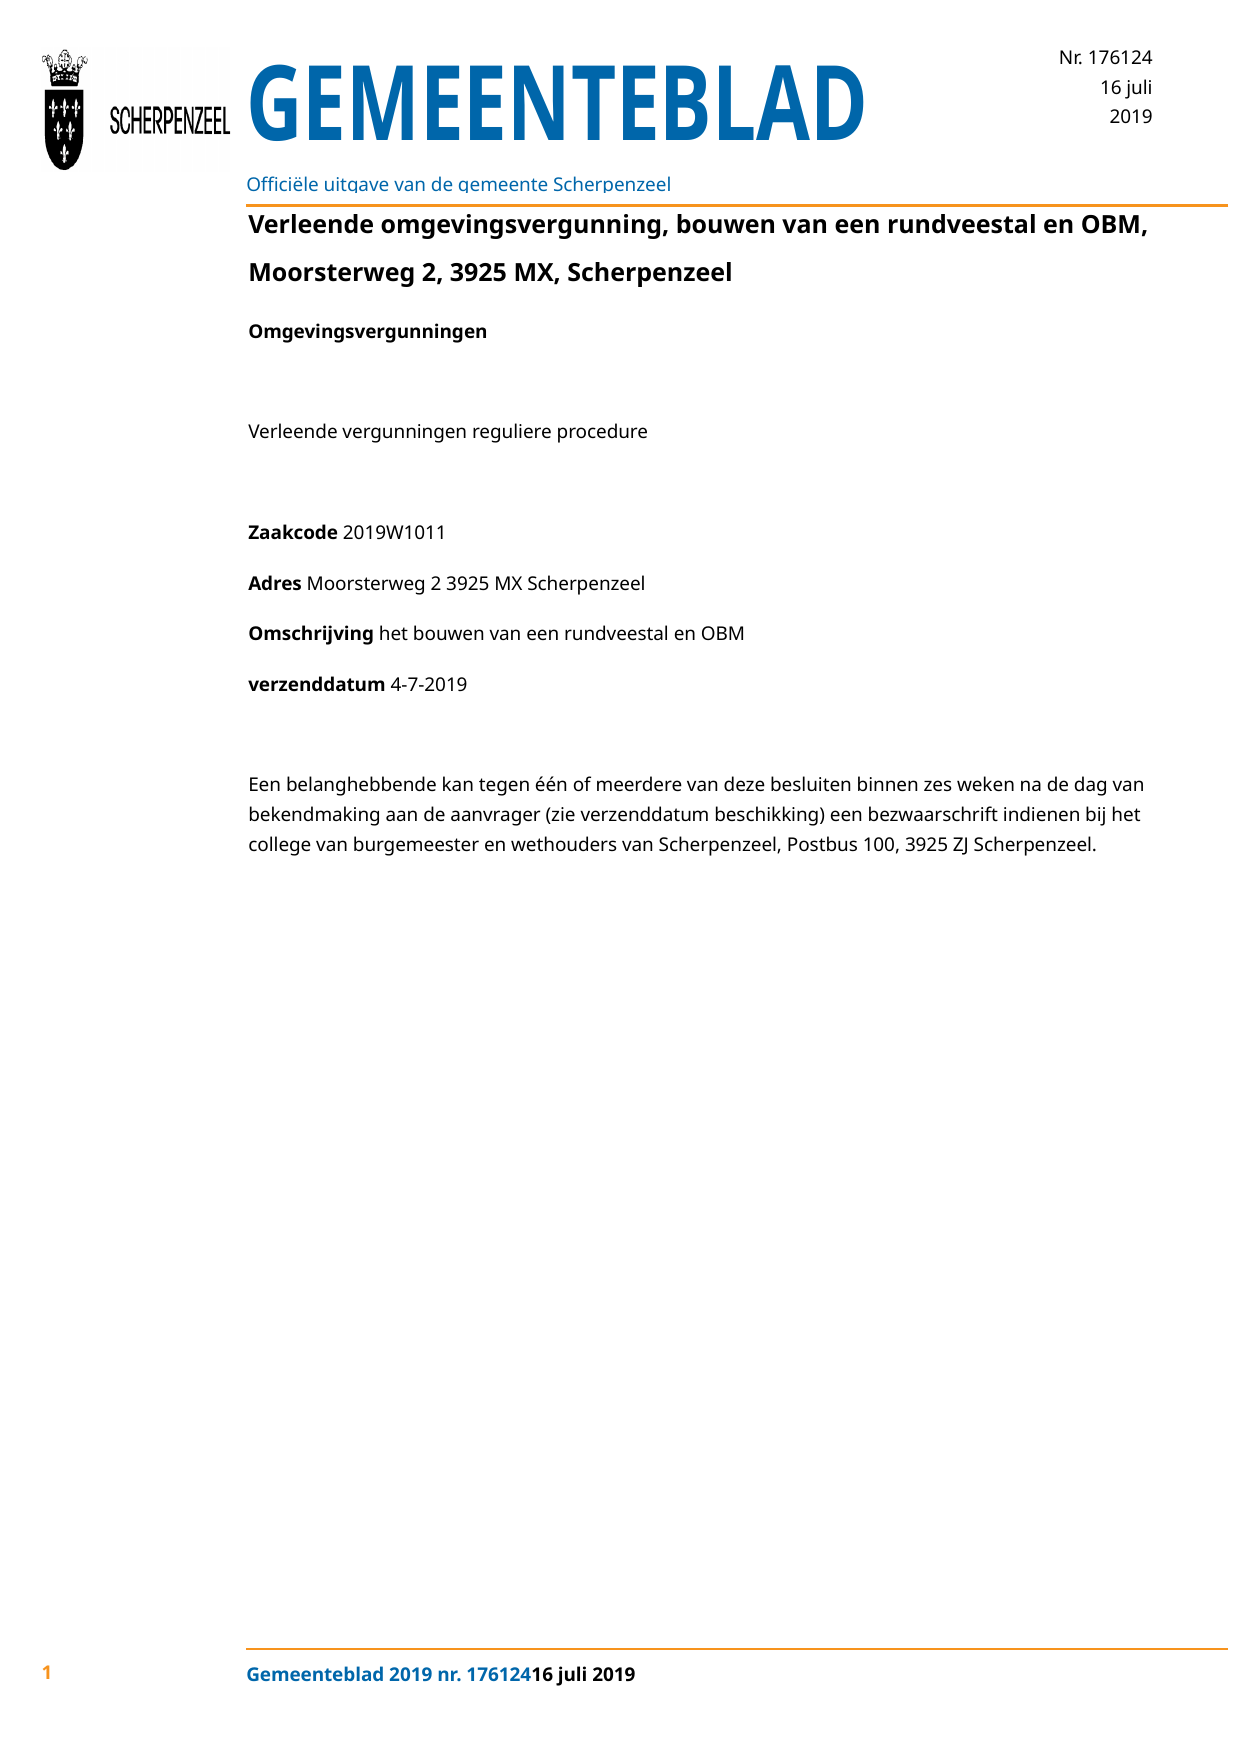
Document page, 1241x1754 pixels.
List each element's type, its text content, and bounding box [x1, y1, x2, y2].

text Zaakcode 2019W1011 [248, 519, 1152, 545]
text Adres Moorsterweg 2 3925 MX Scherpenzeel [248, 570, 1152, 596]
text Verleende omgevingsvergunning, bouwen van een rundveestal en OBM, Moorsterweg 2, 3925 MX, Scherpenzeel [248, 207, 1152, 288]
text Verleende vergunningen reguliere procedure [248, 419, 1152, 444]
picture [41, 47, 231, 172]
text Omschrijving het bouwen van een rundveestal en OBM [248, 620, 1152, 646]
text Een belanghebbende kan tegen één of meerdere van deze besluiten binnen zes weken na de dag van bekendmaking aan de aanvrager (zie verzenddatum beschikking) een bezwaarschrift indienen bij het college van burgemeester en wethouders van Scherpenzeel, Postbus 100, 3925 ZJ Scherpenzeel. [248, 772, 1152, 857]
text verzenddatum 4-7-2019 [248, 671, 1152, 697]
text Omgevingsvergunningen [248, 318, 1152, 344]
